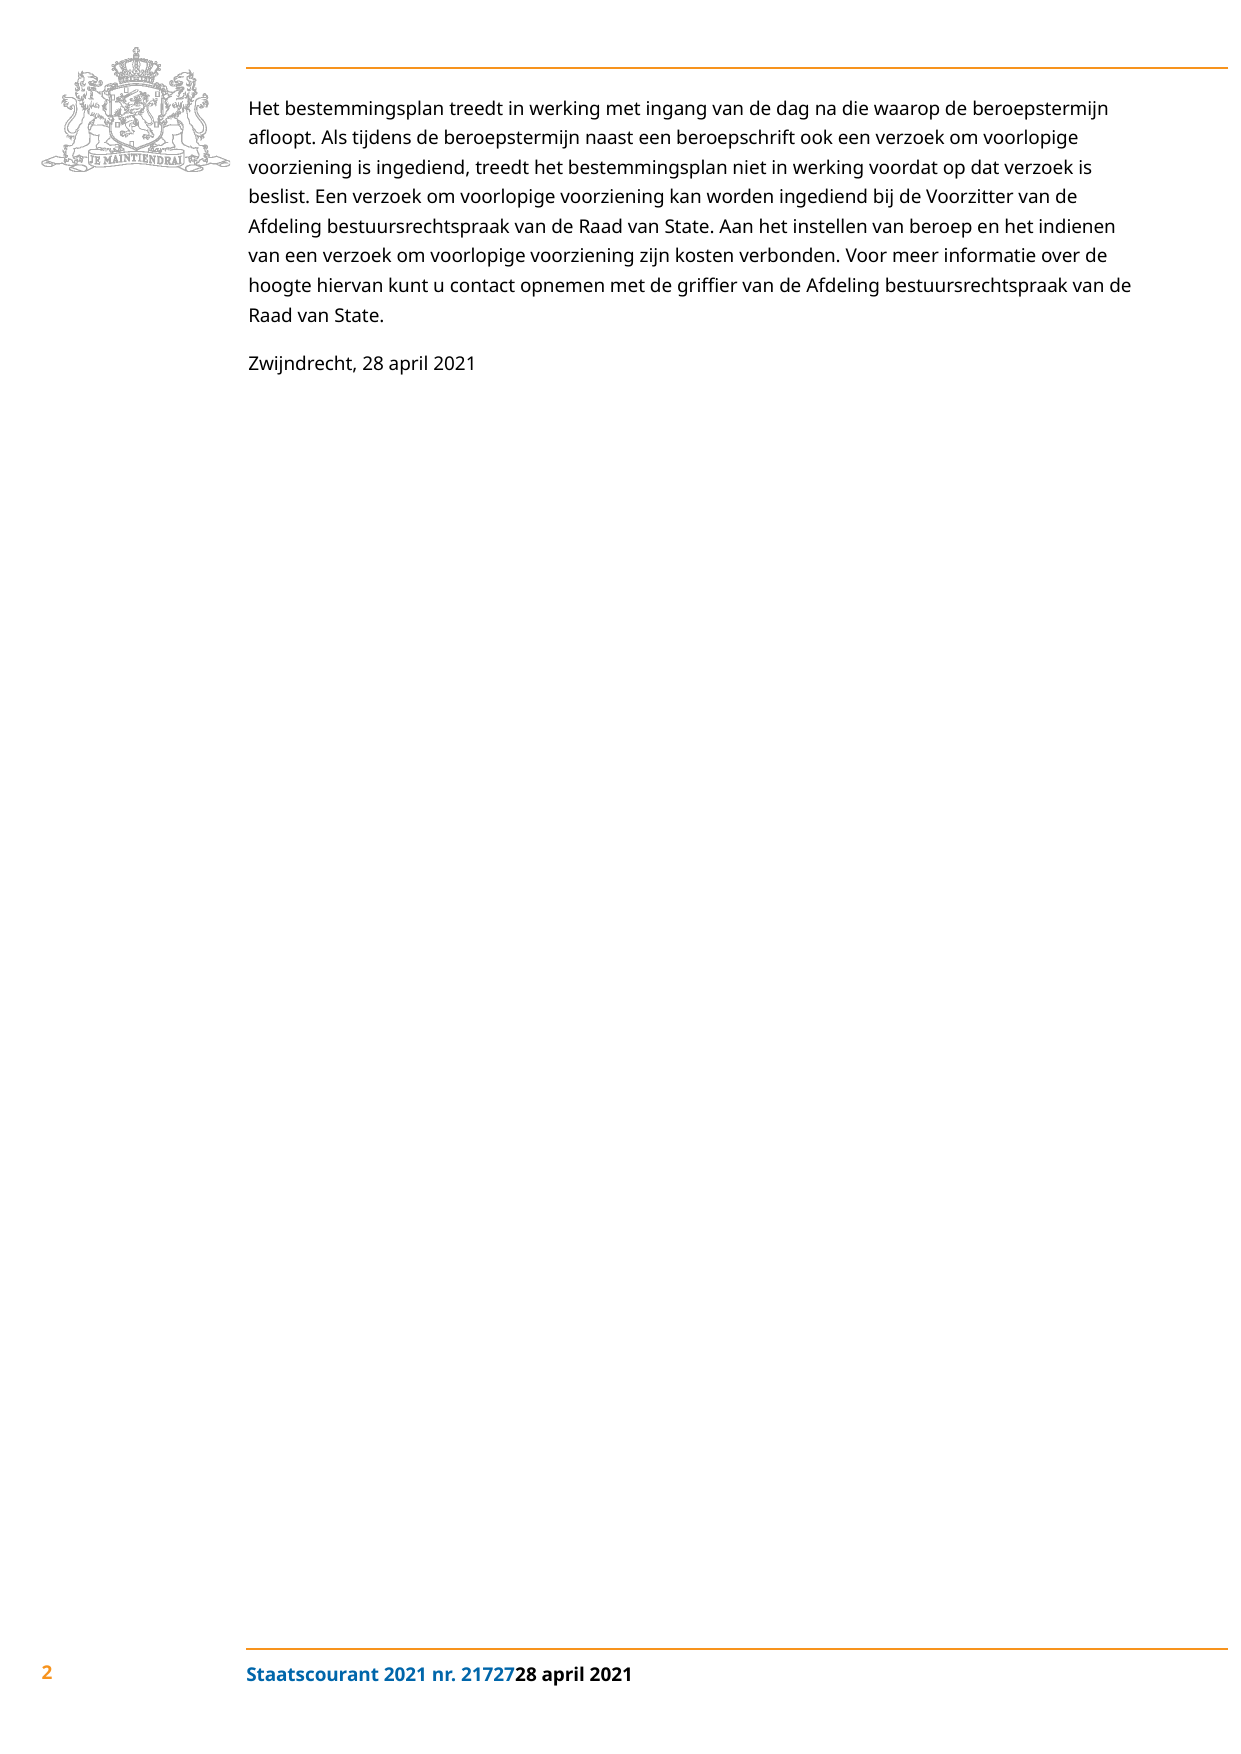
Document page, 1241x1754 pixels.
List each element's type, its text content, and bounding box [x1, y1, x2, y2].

picture [41, 47, 231, 172]
text Het bestemmingsplan treedt in werking met ingang van de dag na die waarop de beroepstermijn afloopt. Als tijdens de beroepstermijn naast een beroepschrift ook een verzoek om voorlopige voorziening is ingediend, treedt het bestemmingsplan niet in werking voordat op dat verzoek is beslist. Een verzoek om voorlopige voorziening kan worden ingediend bij de Voorzitter van de Afdeling bestuursrechtspraak van de Raad van State. Aan het instellen van beroep en het indienen van een verzoek om voorlopige voorziening zijn kosten verbonden. Voor meer informatie over de hoogte hiervan kunt u contact opnemen met de griffier van de Afdeling bestuursrechtspraak van de Raad van State. [248, 95, 1152, 328]
text Zwijndrecht, 28 april 2021 [248, 350, 1152, 375]
